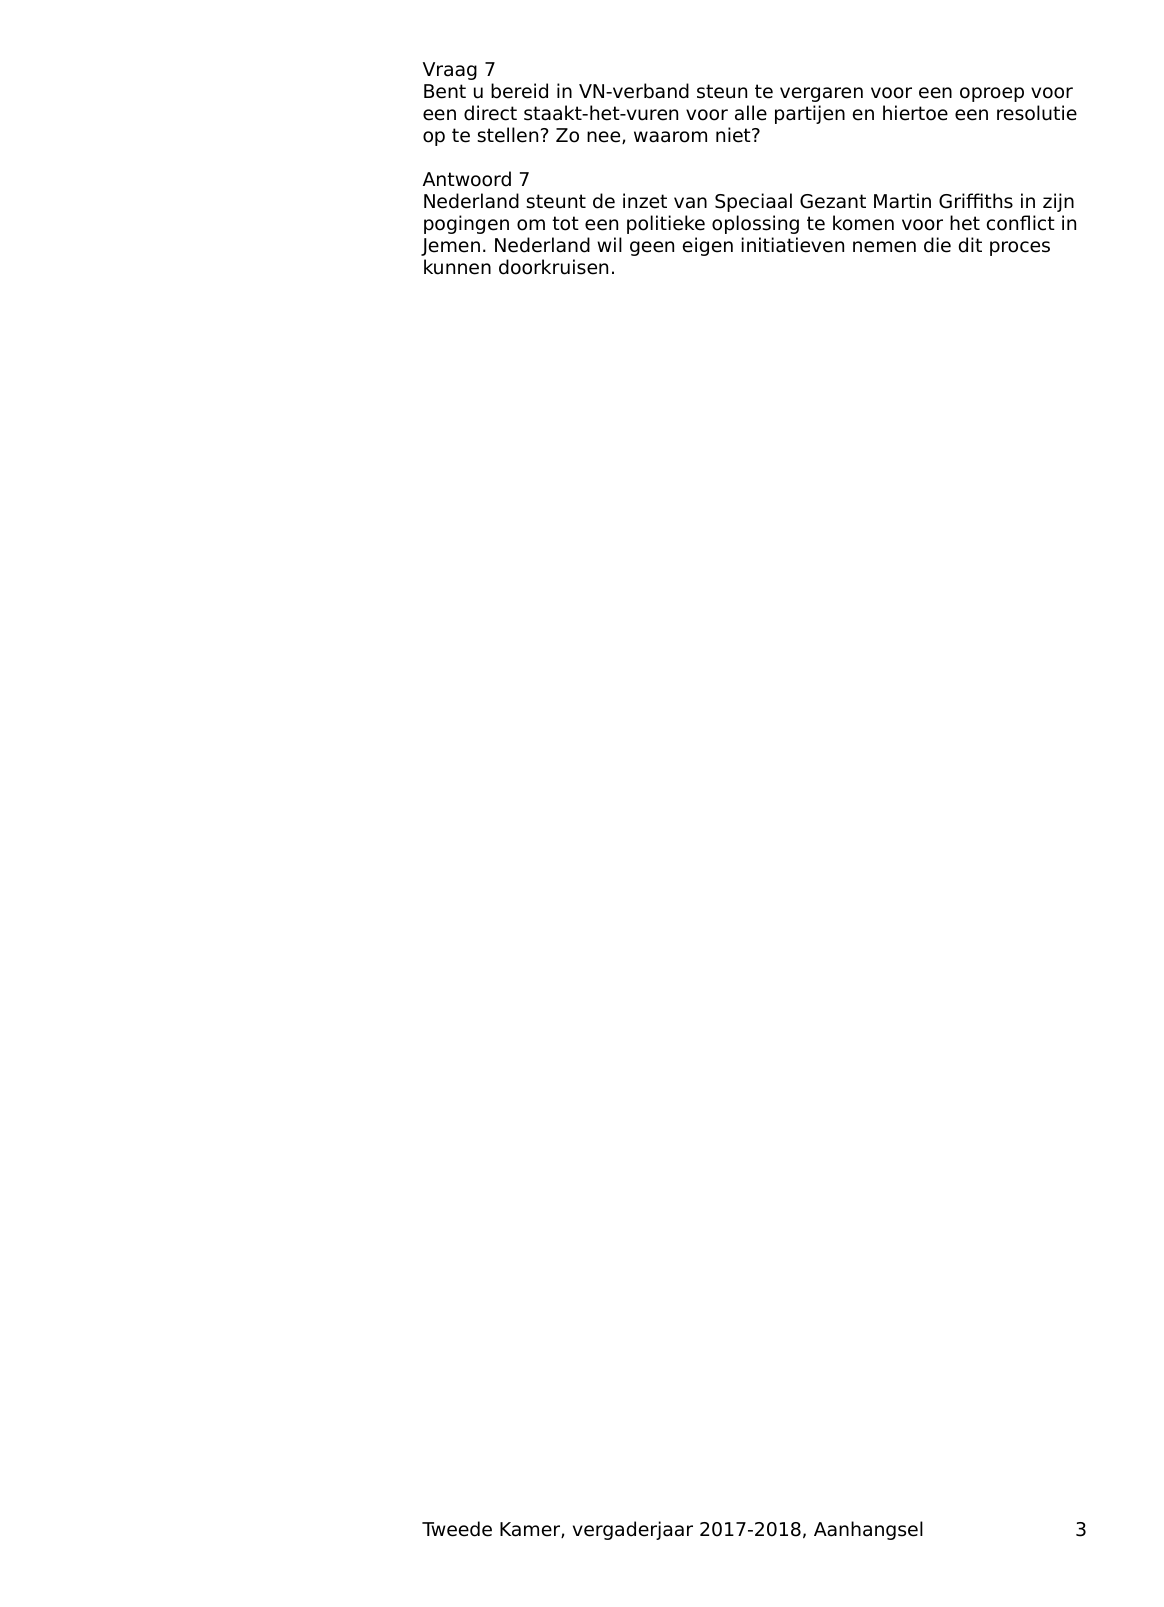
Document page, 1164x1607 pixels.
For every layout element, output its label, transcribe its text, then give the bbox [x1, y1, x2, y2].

text Nederland steunt de inzet van Speciaal Gezant Martin Griffiths in zijn pogingen om tot een politieke oplossing te komen voor het conflict in Jemen. Nederland wil geen eigen initiatieven nemen die dit proces kunnen doorkruisen. [422, 191, 1087, 279]
text Antwoord 7 [422, 169, 1087, 191]
text Bent u bereid in VN-verband steun te vergaren voor een oproep voor een direct staakt-het-vuren voor alle partijen en hiertoe een resolutie op te stellen? Zo nee, waarom niet? [422, 81, 1087, 147]
text Vraag 7 [422, 59, 1087, 81]
